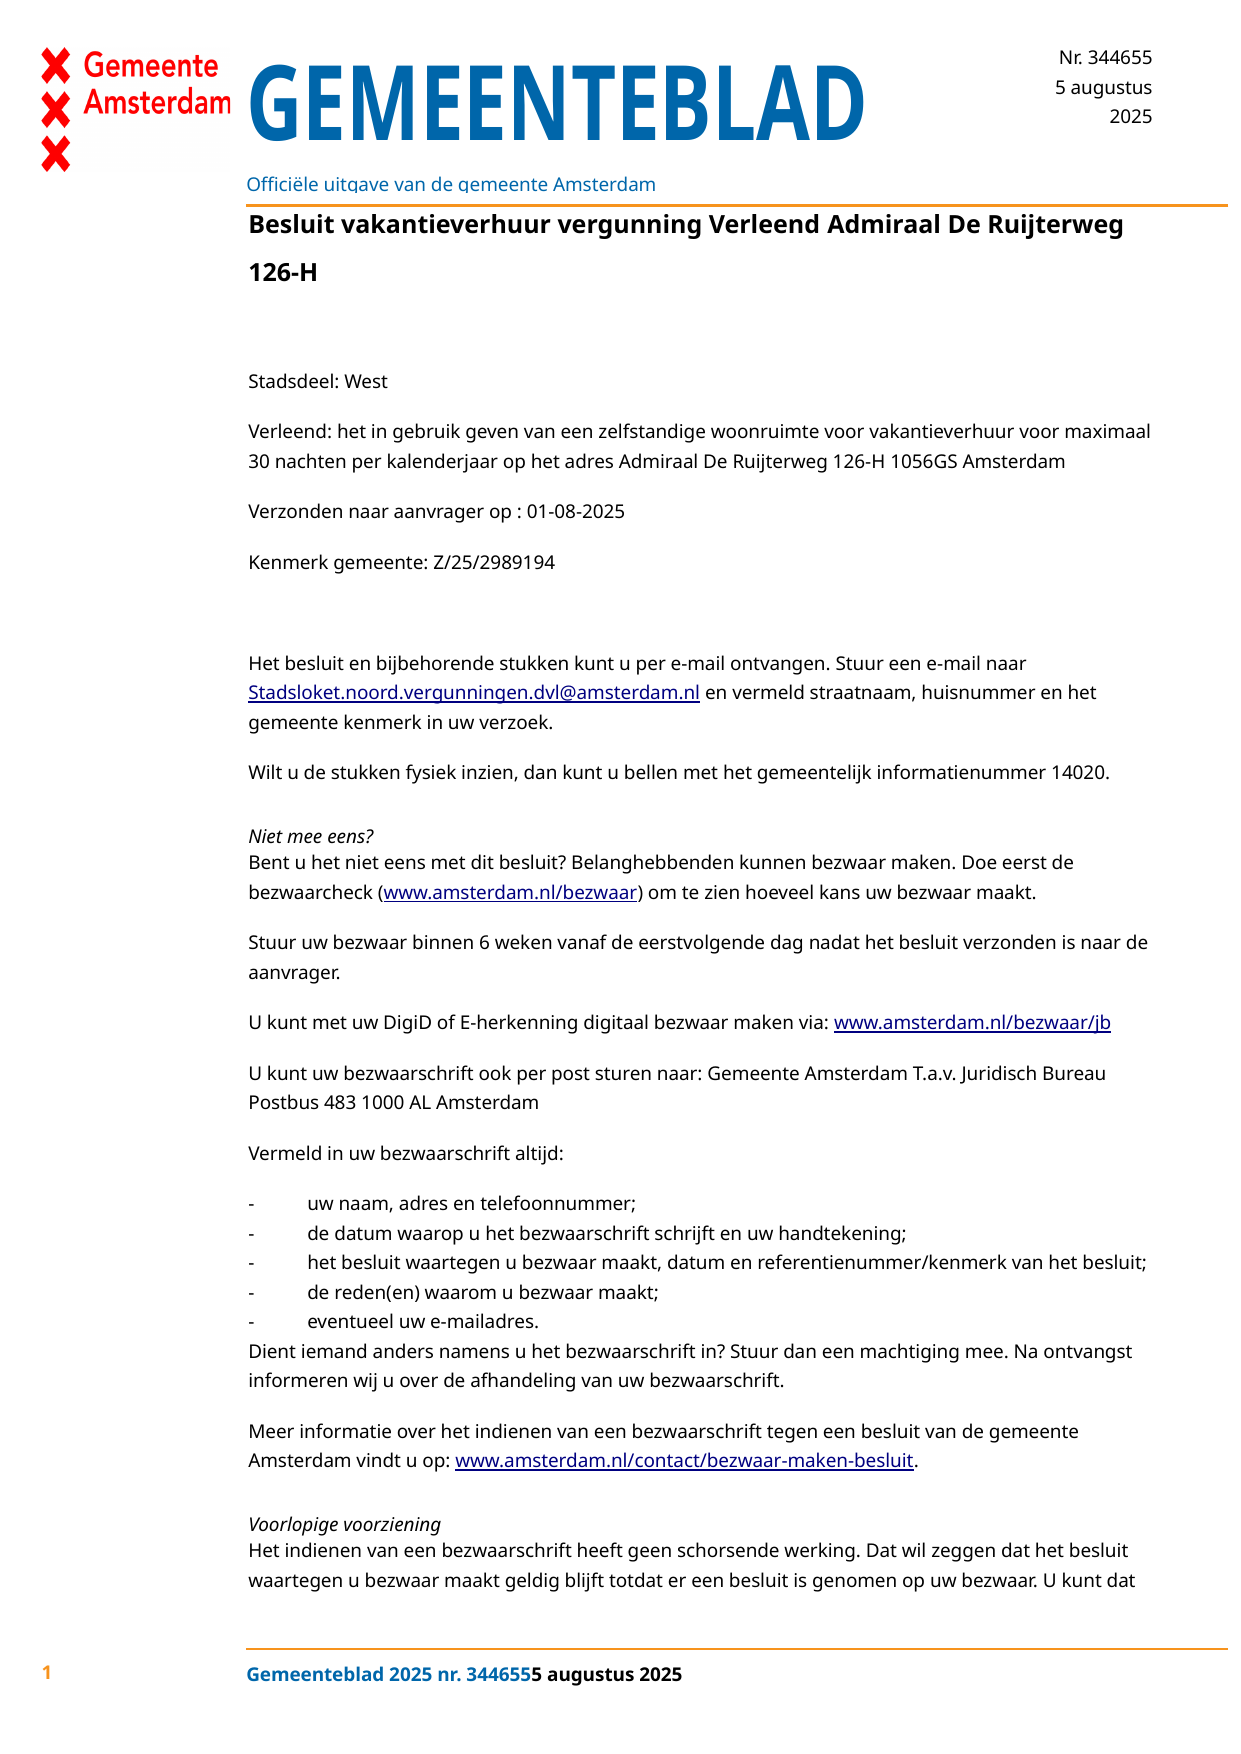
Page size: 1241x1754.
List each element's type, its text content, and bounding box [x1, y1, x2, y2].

text Besluit vakantieverhuur vergunning Verleend Admiraal De Ruijterweg 126-H [248, 207, 1152, 288]
text Meer informatie over het indienen van een bezwaarschrift tegen een besluit van de gemeente Amsterdam vindt u op: www.amsterdam.nl/contact/bezwaar-maken-besluit. [248, 1418, 1152, 1473]
list het besluit waartegen u bezwaar maakt, datum en referentienummer/kenmerk van het besluit; [248, 1249, 1152, 1275]
text Kenmerk gemeente: Z/25/2989194 [248, 549, 1152, 575]
list de datum waarop u het bezwaarschrift schrijft en uw handtekening; [248, 1220, 1152, 1245]
text Bent u het niet eens met dit besluit? Belanghebbenden kunnen bezwaar maken. Doe eerst de bezwaarcheck (www.amsterdam.nl/bezwaar) om te zien hoeveel kans uw bezwaar maakt. [248, 849, 1152, 904]
text Vermeld in uw bezwaarschrift altijd: [248, 1140, 1152, 1165]
text Dient iemand anders namens u het bezwaarschrift in? Stuur dan een machtiging mee. Na ontvangst informeren wij u over de afhandeling van uw bezwaarschrift. [248, 1338, 1152, 1393]
list eventueel uw e-mailadres. [248, 1308, 1152, 1334]
text Stuur uw bezwaar binnen 6 weken vanaf de eerstvolgende dag nadat het besluit verzonden is naar de aanvrager. [248, 929, 1152, 984]
text U kunt uw bezwaarschrift ook per post sturen naar: Gemeente Amsterdam T.a.v. Juridisch Bureau Postbus 483 1000 AL Amsterdam [248, 1060, 1152, 1115]
text Verleend: het in gebruik geven van een zelfstandige woonruimte voor vakantieverhuur voor maximaal 30 nachten per kalenderjaar op het adres Admiraal De Ruijterweg 126-H 1056GS Amsterdam [248, 419, 1152, 474]
text Verzonden naar aanvrager op : 01-08-2025 [248, 499, 1152, 524]
list de reden(en) waarom u bezwaar maakt; [248, 1279, 1152, 1304]
text U kunt met uw DigiD of E-herkenning digitaal bezwaar maken via: www.amsterdam.nl/bezwaar/jb [248, 1009, 1152, 1035]
text Voorlopige voorziening [248, 1512, 1152, 1537]
text Het besluit en bijbehorende stukken kunt u per e-mail ontvangen. Stuur een e-mail naar Stadsloket.noord.vergunningen.dvl@amsterdam.nl en vermeld straatnaam, huisnummer en het gemeente kenmerk in uw verzoek. [248, 650, 1152, 735]
list uw naam, adres en telefoonnummer; [248, 1190, 1152, 1216]
text Wilt u de stukken fysiek inzien, dan kunt u bellen met het gemeentelijk informatienummer 14020. [248, 759, 1152, 785]
text Stadsdeel: West [248, 368, 1152, 394]
text Niet mee eens? [248, 823, 1152, 849]
picture [41, 47, 231, 172]
text Het indienen van een bezwaarschrift heeft geen schorsende werking. Dat wil zeggen dat het besluit waartegen u bezwaar maakt geldig blijft totdat er een besluit is genomen op uw bezwaar. U kunt dat [248, 1537, 1152, 1593]
